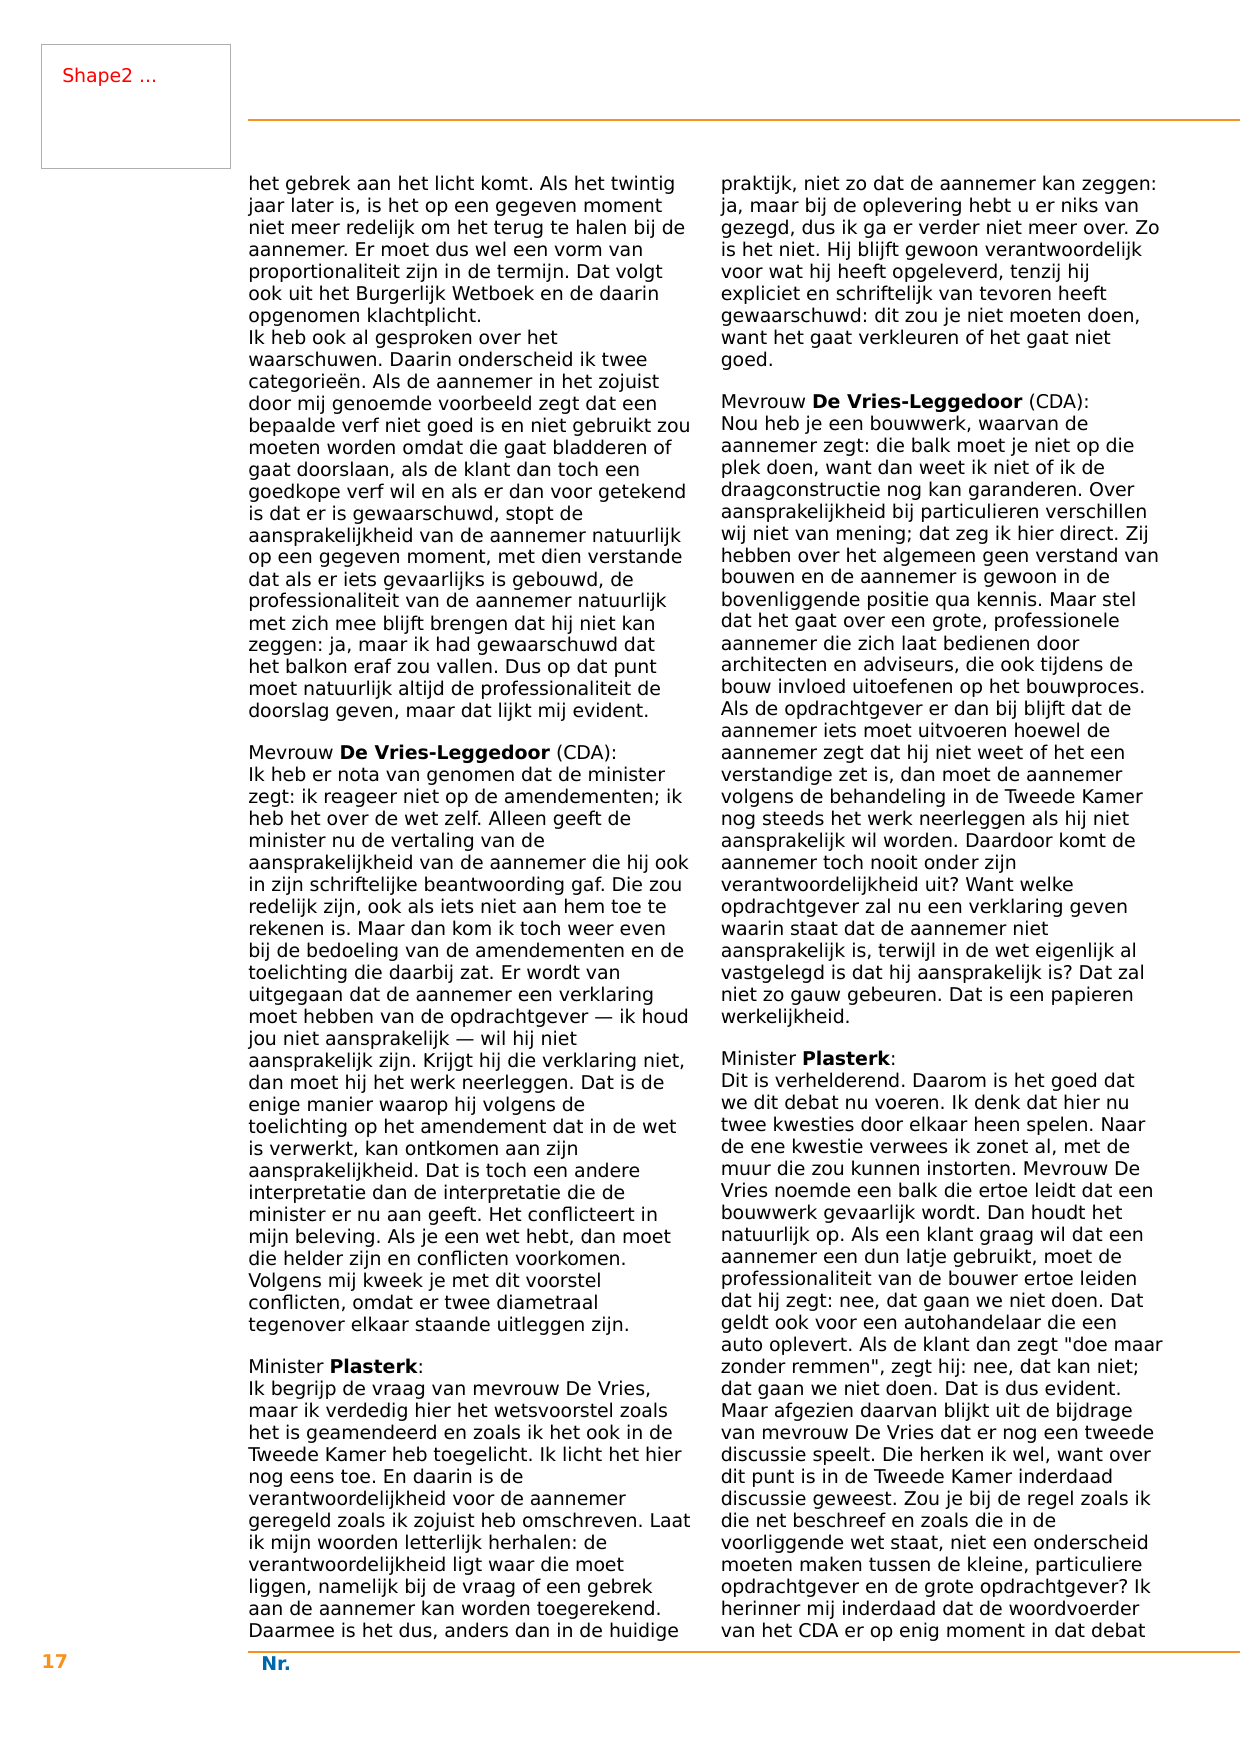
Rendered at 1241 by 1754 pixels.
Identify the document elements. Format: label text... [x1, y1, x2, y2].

text Minister Plasterk: [721, 1048, 1163, 1070]
text het gebrek aan het licht komt. Als het twintig jaar later is, is het op een gegeven moment niet meer redelijk om het terug te halen bij de aannemer. Er moet dus wel een vorm van proportionaliteit zijn in de termijn. Dat volgt ook uit het Burgerlijk Wetboek en de daarin opgenomen klachtplicht. [248, 173, 691, 327]
text Nou heb je een bouwwerk, waarvan de aannemer zegt: die balk moet je niet op die plek doen, want dan weet ik niet of ik de draagconstructie nog kan garanderen. Over aansprakelijkheid bij particulieren verschillen wij niet van mening; dat zeg ik hier direct. Zij hebben over het algemeen geen verstand van bouwen en de aannemer is gewoon in de bovenliggende positie qua kennis. Maar stel dat het gaat over een grote, professionele aannemer die zich laat bedienen door architecten en adviseurs, die ook tijdens de bouw invloed uitoefenen op het bouwproces. Als de opdrachtgever er dan bij blijft dat de aannemer iets moet uitvoeren hoewel de aannemer zegt dat hij niet weet of het een verstandige zet is, dan moet de aannemer volgens de behandeling in de Tweede Kamer nog steeds het werk neerleggen als hij niet aansprakelijk wil worden. Daardoor komt de aannemer toch nooit onder zijn verantwoordelijkheid uit? Want welke opdrachtgever zal nu een verklaring geven waarin staat dat de aannemer niet aansprakelijk is, terwijl in de wet eigenlijk al vastgelegd is dat hij aansprakelijk is? Dat zal niet zo gauw gebeuren. Dat is een papieren werkelijkheid. [721, 413, 1163, 1028]
text Mevrouw De Vries-Leggedoor (CDA): [248, 742, 691, 764]
text Dit is verhelderend. Daarom is het goed dat we dit debat nu voeren. Ik denk dat hier nu twee kwesties door elkaar heen spelen. Naar de ene kwestie verwees ik zonet al, met de muur die zou kunnen instorten. Mevrouw De Vries noemde een balk die ertoe leidt dat een bouwwerk gevaarlijk wordt. Dan houdt het natuurlijk op. Als een klant graag wil dat een aannemer een dun latje gebruikt, moet de professionaliteit van de bouwer ertoe leiden dat hij zegt: nee, dat gaan we niet doen. Dat geldt ook voor een autohandelaar die een auto oplevert. Als de klant dan zegt "doe maar zonder remmen", zegt hij: nee, dat kan niet; dat gaan we niet doen. Dat is dus evident. [721, 1070, 1163, 1400]
text Maar afgezien daarvan blijkt uit de bijdrage van mevrouw De Vries dat er nog een tweede discussie speelt. Die herken ik wel, want over dit punt is in de Tweede Kamer inderdaad discussie geweest. Zou je bij de regel zoals ik die net beschreef en zoals die in de voorliggende wet staat, niet een onderscheid moeten maken tussen de kleine, particuliere opdrachtgever en de grote opdrachtgever? Ik herinner mij inderdaad dat de woordvoerder van het CDA er op enig moment in dat debat [721, 1400, 1163, 1641]
text Ik begrijp de vraag van mevrouw De Vries, maar ik verdedig hier het wetsvoorstel zoals het is geamendeerd en zoals ik het ook in de Tweede Kamer heb toegelicht. Ik licht het hier nog eens toe. En daarin is de verantwoordelijkheid voor de aannemer geregeld zoals ik zojuist heb omschreven. Laat ik mijn woorden letterlijk herhalen: de verantwoordelijkheid ligt waar die moet liggen, namelijk bij de vraag of een gebrek aan de aannemer kan worden toegerekend. Daarmee is het dus, anders dan in de huidige [248, 1378, 691, 1641]
text Ik heb ook al gesproken over het waarschuwen. Daarin onderscheid ik twee categorieën. Als de aannemer in het zojuist door mij genoemde voorbeeld zegt dat een bepaalde verf niet goed is en niet gebruikt zou moeten worden omdat die gaat bladderen of gaat doorslaan, als de klant dan toch een goedkope verf wil en als er dan voor getekend is dat er is gewaarschuwd, stopt de aansprakelijkheid van de aannemer natuurlijk op een gegeven moment, met dien verstande dat als er iets gevaarlijks is gebouwd, de professionaliteit van de aannemer natuurlijk met zich mee blijft brengen dat hij niet kan zeggen: ja, maar ik had gewaarschuwd dat het balkon eraf zou vallen. Dus op dat punt moet natuurlijk altijd de professionaliteit de doorslag geven, maar dat lijkt mij evident. [248, 327, 691, 722]
text praktijk, niet zo dat de aannemer kan zeggen: ja, maar bij de oplevering hebt u er niks van gezegd, dus ik ga er verder niet meer over. Zo is het niet. Hij blijft gewoon verantwoordelijk voor wat hij heeft opgeleverd, tenzij hij expliciet en schriftelijk van tevoren heeft gewaarschuwd: dit zou je niet moeten doen, want het gaat verkleuren of het gaat niet goed. [721, 173, 1163, 371]
text Ik heb er nota van genomen dat de minister zegt: ik reageer niet op de amendementen; ik heb het over de wet zelf. Alleen geeft de minister nu de vertaling van de aansprakelijkheid van de aannemer die hij ook in zijn schriftelijke beantwoording gaf. Die zou redelijk zijn, ook als iets niet aan hem toe te rekenen is. Maar dan kom ik toch weer even bij de bedoeling van de amendementen en de toelichting die daarbij zat. Er wordt van uitgegaan dat de aannemer een verklaring moet hebben van de opdrachtgever — ik houd jou niet aansprakelijk — wil hij niet aansprakelijk zijn. Krijgt hij die verklaring niet, dan moet hij het werk neerleggen. Dat is de enige manier waarop hij volgens de toelichting op het amendement dat in de wet is verwerkt, kan ontkomen aan zijn aansprakelijkheid. Dat is toch een andere interpretatie dan de interpretatie die de minister er nu aan geeft. Het conflicteert in mijn beleving. Als je een wet hebt, dan moet die helder zijn en conflicten voorkomen. Volgens mij kweek je met dit voorstel conflicten, omdat er twee diametraal tegenover elkaar staande uitleggen zijn. [248, 764, 691, 1336]
text Mevrouw De Vries-Leggedoor (CDA): [721, 391, 1163, 413]
text Minister Plasterk: [248, 1356, 691, 1378]
